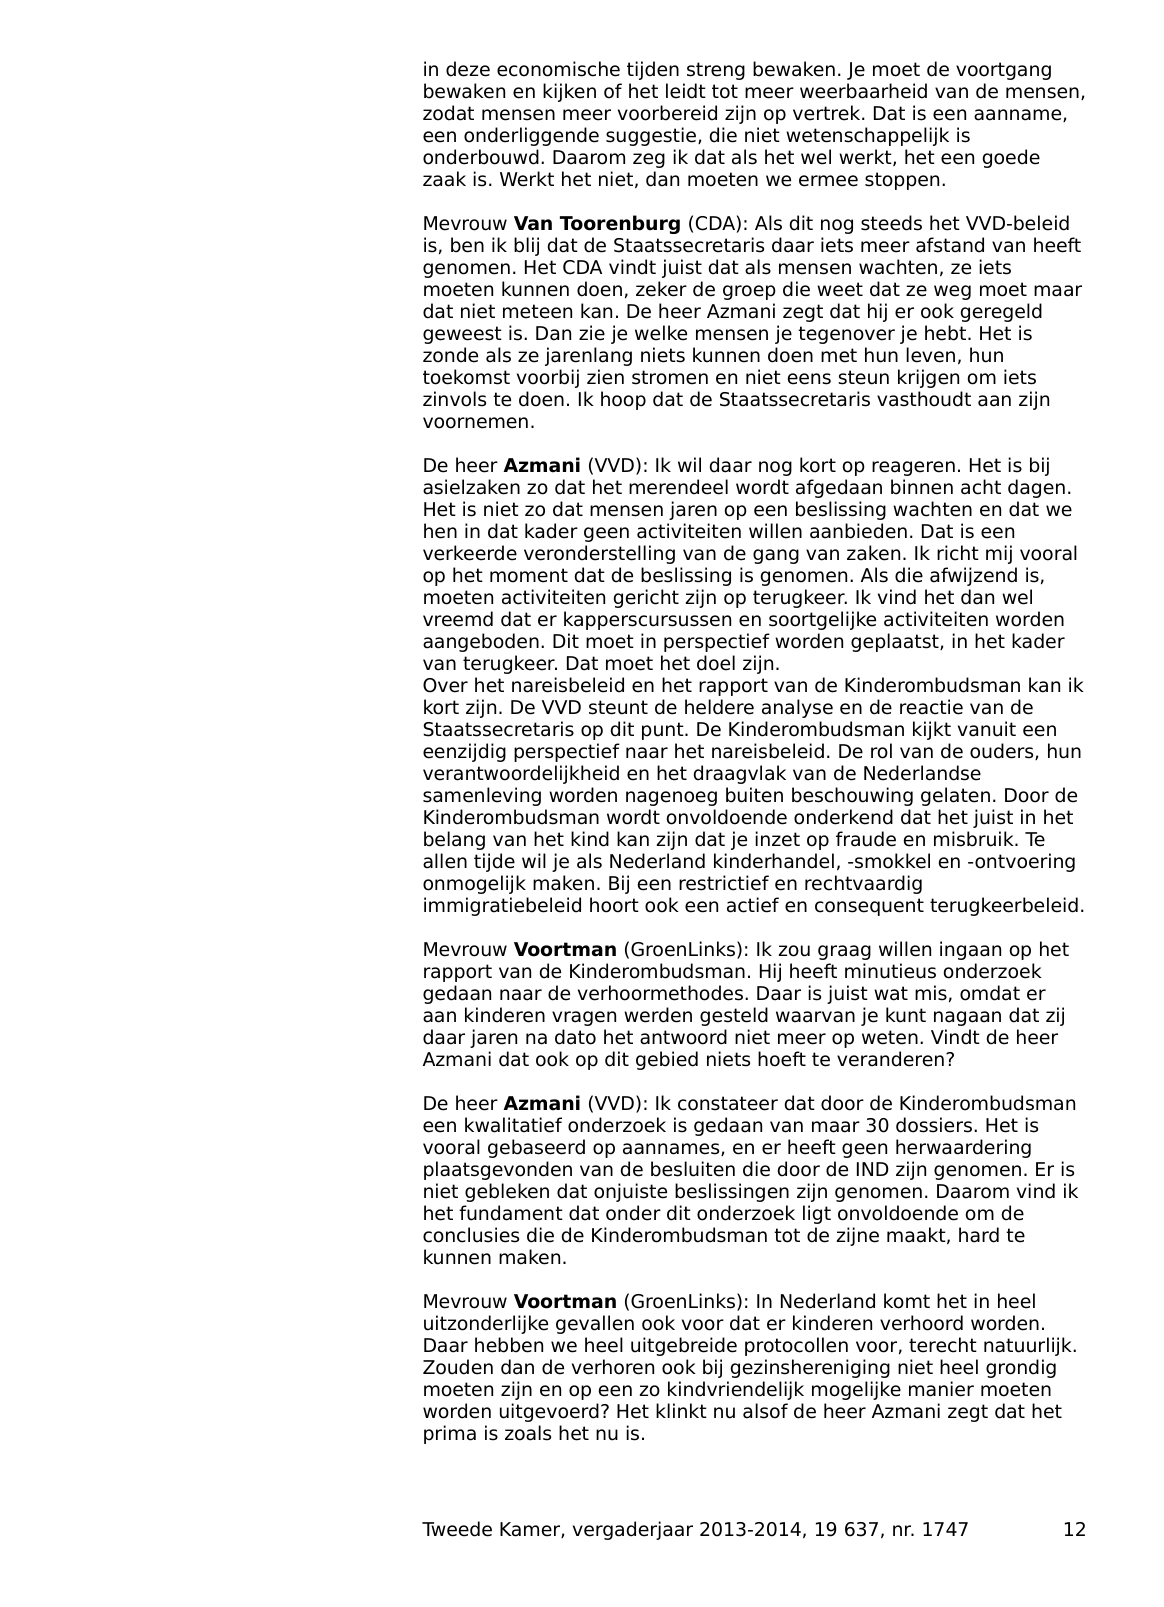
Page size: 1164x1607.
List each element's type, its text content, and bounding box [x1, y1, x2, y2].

text Mevrouw Van Toorenburg (CDA): Als dit nog steeds het VVD-beleid is, ben ik blij dat de Staatssecretaris daar iets meer afstand van heeft genomen. Het CDA vindt juist dat als mensen wachten, ze iets moeten kunnen doen, zeker de groep die weet dat ze weg moet maar dat niet meteen kan. De heer Azmani zegt dat hij er ook geregeld geweest is. Dan zie je welke mensen je tegenover je hebt. Het is zonde als ze jarenlang niets kunnen doen met hun leven, hun toekomst voorbij zien stromen en niet eens steun krijgen om iets zinvols te doen. Ik hoop dat de Staatssecretaris vasthoudt aan zijn voornemen. [422, 213, 1087, 433]
text De heer Azmani (VVD): Ik constateer dat door de Kinderombudsman een kwalitatief onderzoek is gedaan van maar 30 dossiers. Het is vooral gebaseerd op aannames, en er heeft geen herwaardering plaatsgevonden van de besluiten die door de IND zijn genomen. Er is niet gebleken dat onjuiste beslissingen zijn genomen. Daarom vind ik het fundament dat onder dit onderzoek ligt onvoldoende om de conclusies die de Kinderombudsman tot de zijne maakt, hard te kunnen maken. [422, 1093, 1087, 1269]
text Mevrouw Voortman (GroenLinks): Ik zou graag willen ingaan op het rapport van de Kinderombudsman. Hij heeft minutieus onderzoek gedaan naar de verhoormethodes. Daar is juist wat mis, omdat er aan kinderen vragen werden gesteld waarvan je kunt nagaan dat zij daar jaren na dato het antwoord niet meer op weten. Vindt de heer Azmani dat ook op dit gebied niets hoeft te veranderen? [422, 939, 1087, 1071]
text Mevrouw Voortman (GroenLinks): In Nederland komt het in heel uitzonderlijke gevallen ook voor dat er kinderen verhoord worden. Daar hebben we heel uitgebreide protocollen voor, terecht natuurlijk. Zouden dan de verhoren ook bij gezinshereniging niet heel grondig moeten zijn en op een zo kindvriendelijk mogelijke manier moeten worden uitgevoerd? Het klinkt nu alsof de heer Azmani zegt dat het prima is zoals het nu is. [422, 1291, 1087, 1445]
text De heer Azmani (VVD): Ik wil daar nog kort op reageren. Het is bij asielzaken zo dat het merendeel wordt afgedaan binnen acht dagen. Het is niet zo dat mensen jaren op een beslissing wachten en dat we hen in dat kader geen activiteiten willen aanbieden. Dat is een verkeerde veronderstelling van de gang van zaken. Ik richt mij vooral op het moment dat de beslissing is genomen. Als die afwijzend is, moeten activiteiten gericht zijn op terugkeer. Ik vind het dan wel vreemd dat er kapperscursussen en soortgelijke activiteiten worden aangeboden. Dit moet in perspectief worden geplaatst, in het kader van terugkeer. Dat moet het doel zijn. [422, 455, 1087, 675]
text in deze economische tijden streng bewaken. Je moet de voortgang bewaken en kijken of het leidt tot meer weerbaarheid van de mensen, zodat mensen meer voorbereid zijn op vertrek. Dat is een aanname, een onderliggende suggestie, die niet wetenschappelijk is onderbouwd. Daarom zeg ik dat als het wel werkt, het een goede zaak is. Werkt het niet, dan moeten we ermee stoppen. [422, 59, 1087, 191]
text Over het nareisbeleid en het rapport van de Kinderombudsman kan ik kort zijn. De VVD steunt de heldere analyse en de reactie van de Staatssecretaris op dit punt. De Kinderombudsman kijkt vanuit een eenzijdig perspectief naar het nareisbeleid. De rol van de ouders, hun verantwoordelijkheid en het draagvlak van de Nederlandse samenleving worden nagenoeg buiten beschouwing gelaten. Door de Kinderombudsman wordt onvoldoende onderkend dat het juist in het belang van het kind kan zijn dat je inzet op fraude en misbruik. Te allen tijde wil je als Nederland kinderhandel, -smokkel en -ontvoering onmogelijk maken. Bij een restrictief en rechtvaardig immigratiebeleid hoort ook een actief en consequent terugkeerbeleid. [422, 675, 1087, 917]
